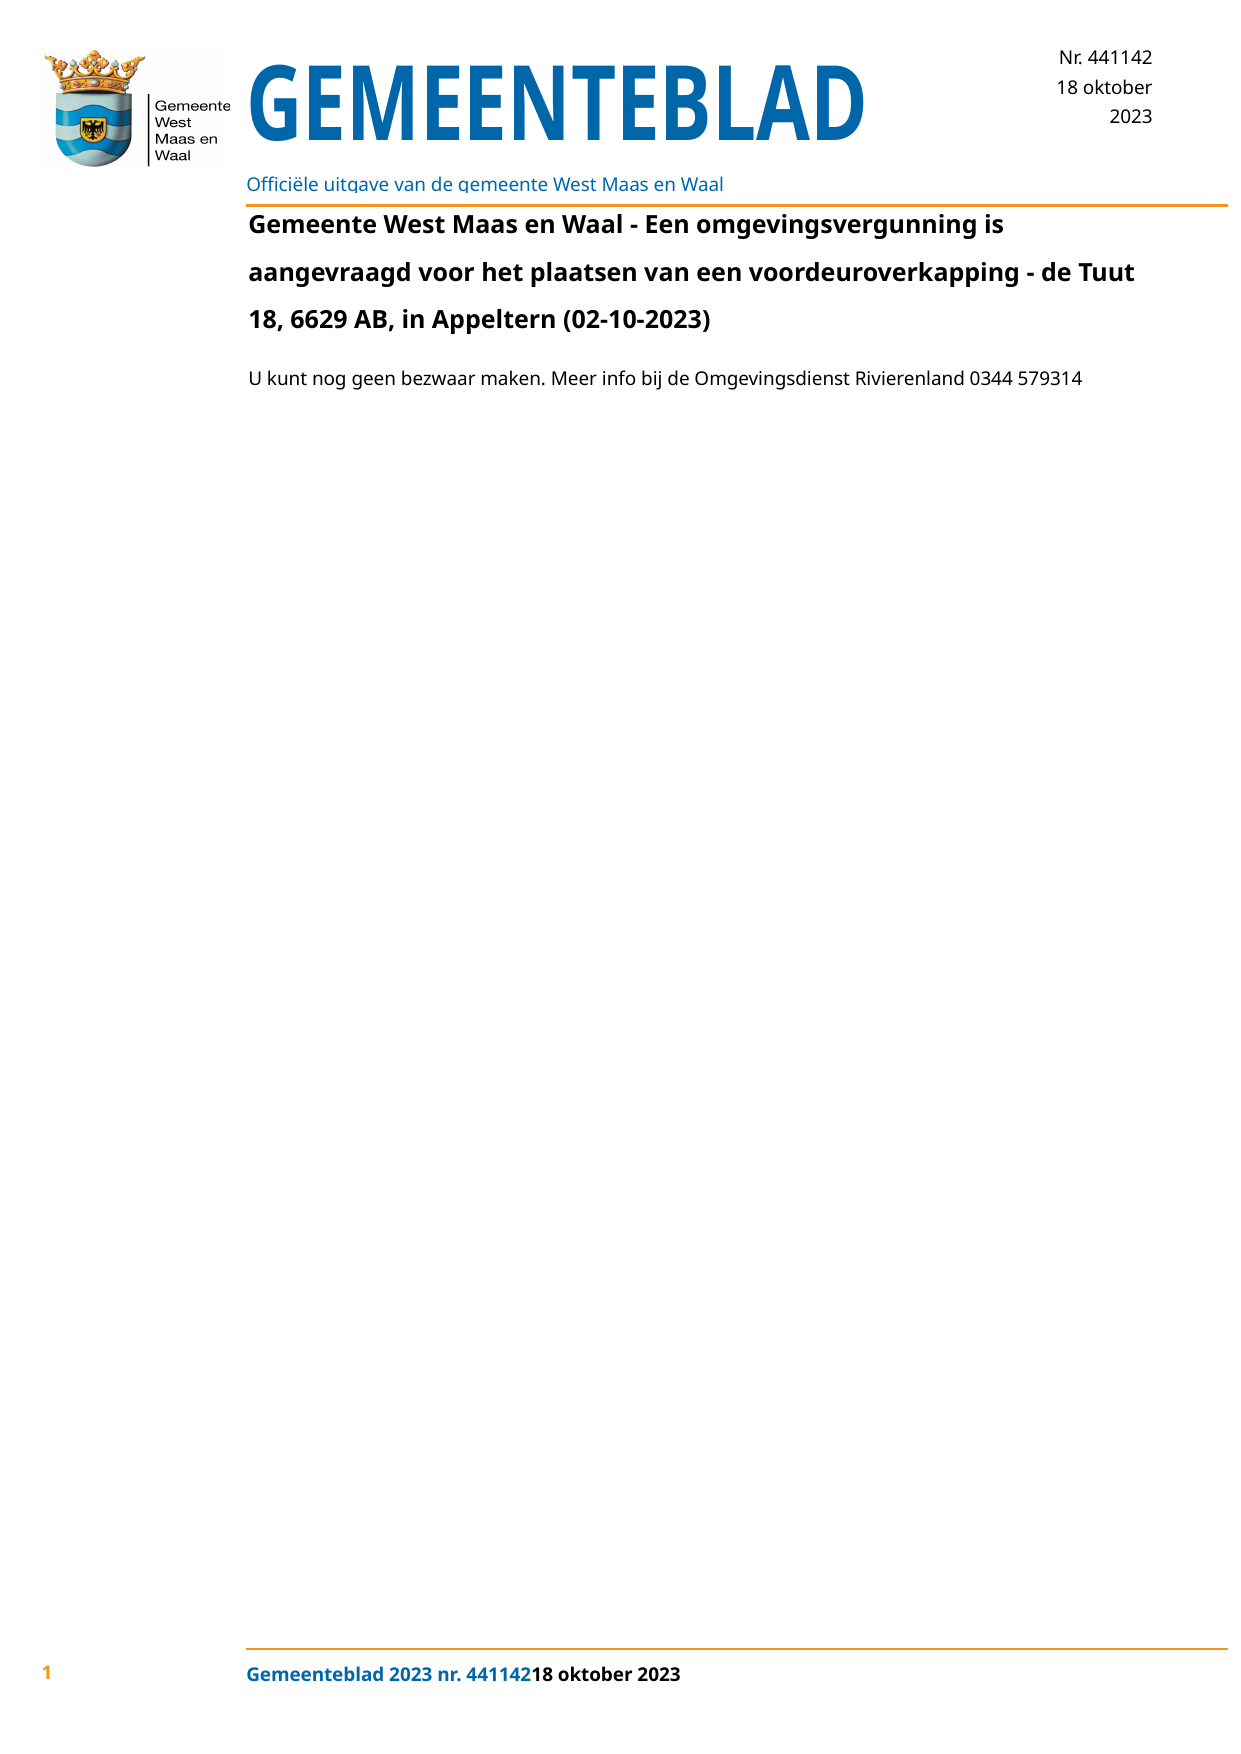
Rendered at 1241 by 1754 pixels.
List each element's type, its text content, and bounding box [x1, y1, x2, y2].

text Gemeente West Maas en Waal - Een omgevingsvergunning is aangevraagd voor het plaatsen van een voordeuroverkapping - de Tuut 18, 6629 AB, in Appeltern (02-10-2023) [248, 207, 1152, 336]
text U kunt nog geen bezwaar maken. Meer info bij de Omgevingsdienst Rivierenland 0344 579314 [248, 366, 1152, 391]
picture [41, 47, 231, 172]
